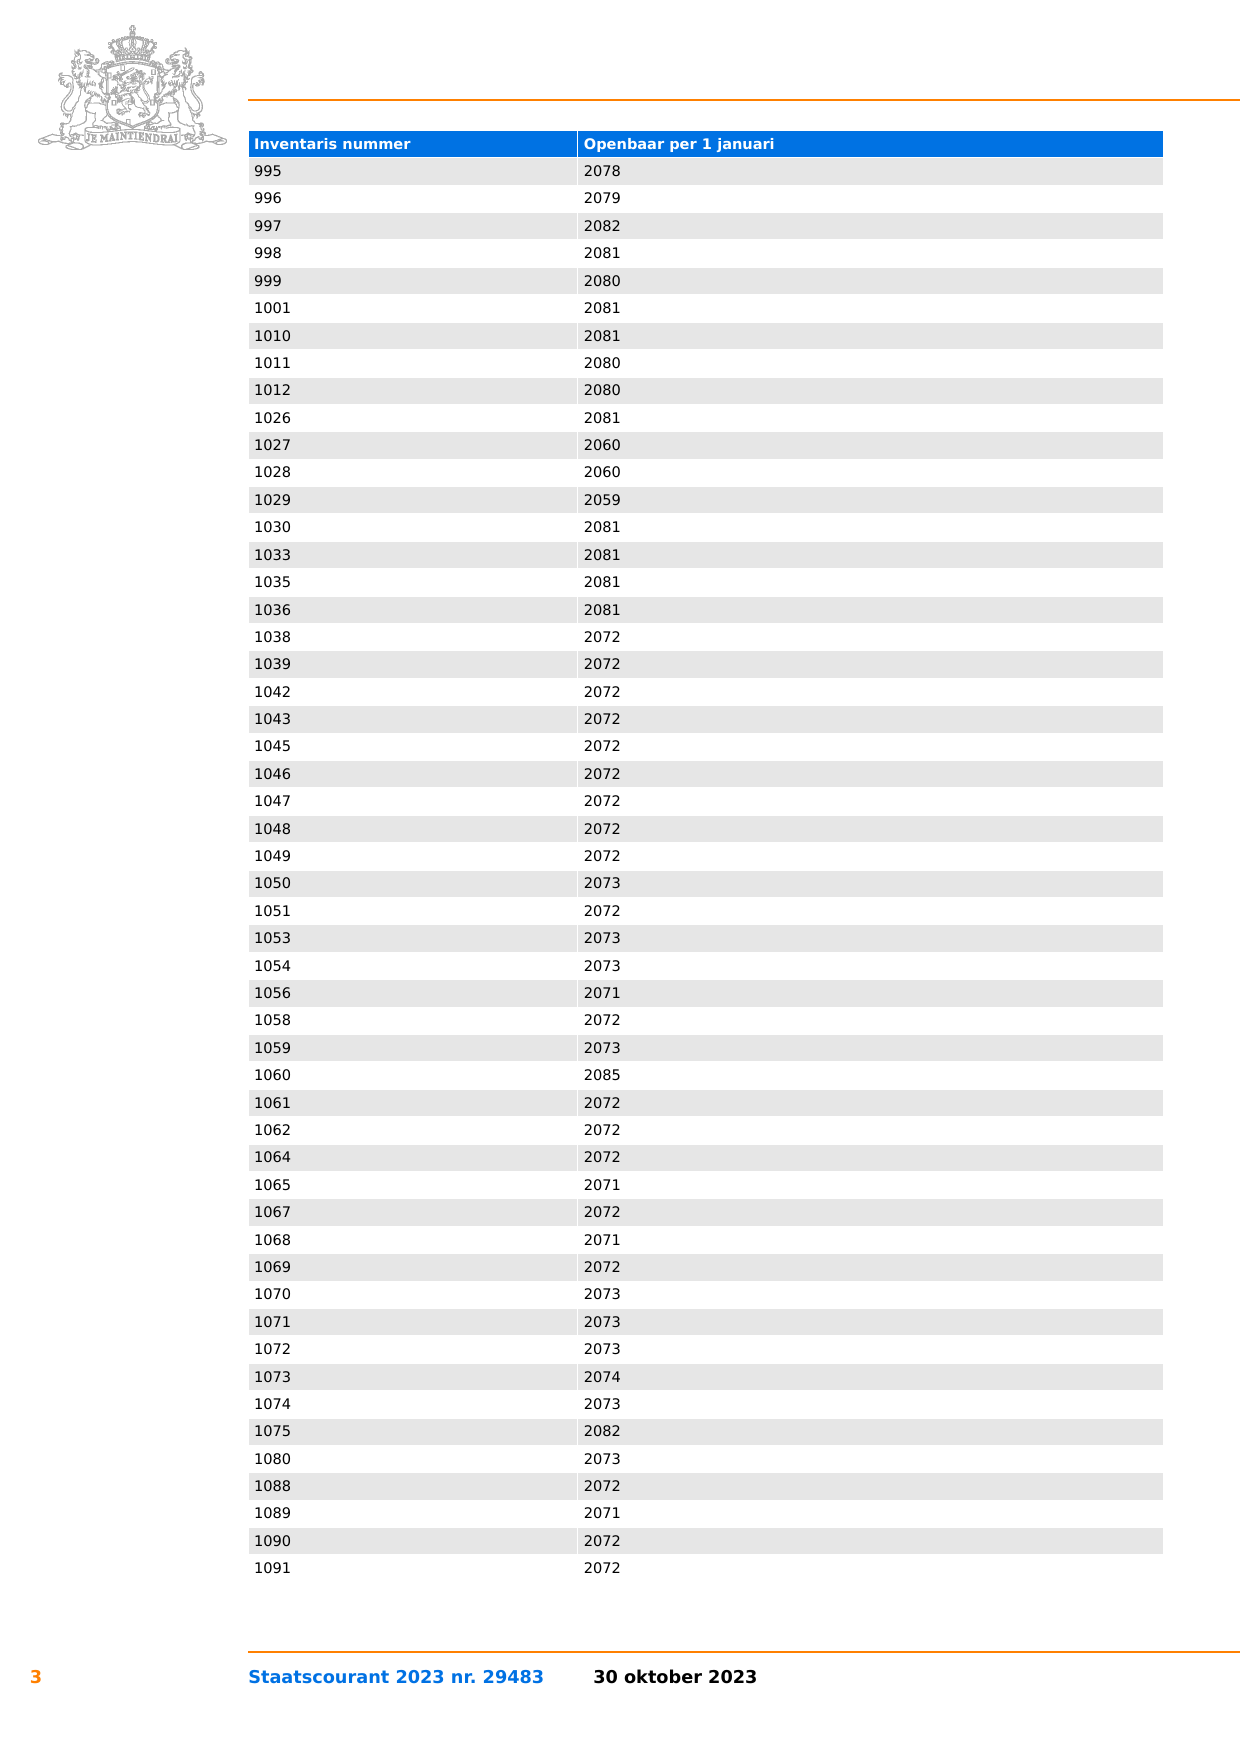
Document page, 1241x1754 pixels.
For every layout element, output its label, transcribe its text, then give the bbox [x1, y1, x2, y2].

table_cell 2072 [578, 1528, 1163, 1554]
table_cell 1054 [249, 953, 577, 979]
table_cell 2073 [578, 1309, 1163, 1335]
table_cell 2079 [578, 186, 1163, 212]
table_cell 2072 [578, 651, 1163, 678]
table_cell 1089 [249, 1501, 577, 1527]
table_cell 2071 [578, 980, 1163, 1007]
table_cell 1033 [249, 542, 577, 568]
table_cell 2071 [578, 1501, 1163, 1527]
table_cell 1059 [249, 1035, 577, 1061]
table_cell 1011 [249, 350, 577, 376]
table_cell 1038 [249, 624, 577, 650]
table_cell 1090 [249, 1528, 577, 1554]
table_cell 2072 [578, 1090, 1163, 1116]
table_cell 1047 [249, 789, 577, 815]
table_cell 1061 [249, 1090, 577, 1116]
table_cell 998 [249, 241, 577, 267]
table_cell 1042 [249, 679, 577, 705]
table_cell 1001 [249, 295, 577, 322]
table_cell 1045 [249, 734, 577, 760]
table_cell 2072 [578, 1556, 1163, 1582]
table_cell 2080 [578, 268, 1163, 294]
table_cell 1091 [249, 1556, 577, 1582]
table_cell 2073 [578, 1446, 1163, 1472]
table_cell 2072 [578, 706, 1163, 733]
table_header Inventaris nummer [249, 131, 577, 157]
table_cell 1071 [249, 1309, 577, 1335]
table_cell 2078 [578, 158, 1163, 185]
table_header Openbaar per 1 januari [578, 131, 1163, 157]
table_cell 2072 [578, 816, 1163, 842]
table_cell 999 [249, 268, 577, 294]
table_cell 995 [249, 158, 577, 185]
table_cell 2082 [578, 1419, 1163, 1445]
table_cell 1035 [249, 569, 577, 596]
table_cell 2082 [578, 213, 1163, 239]
table_cell 1080 [249, 1446, 577, 1472]
table_cell 1060 [249, 1063, 577, 1089]
table_cell 2073 [578, 1282, 1163, 1308]
table_cell 1068 [249, 1227, 577, 1253]
table_cell 1069 [249, 1254, 577, 1281]
table_cell 1088 [249, 1473, 577, 1500]
table_cell 2072 [578, 624, 1163, 650]
table_cell 2080 [578, 378, 1163, 404]
table_cell 1026 [249, 405, 577, 431]
table_cell 2071 [578, 1172, 1163, 1198]
table_cell 1043 [249, 706, 577, 733]
table_cell 2072 [578, 1145, 1163, 1171]
table_cell 2072 [578, 898, 1163, 924]
table_cell 2073 [578, 925, 1163, 952]
table_cell 1050 [249, 871, 577, 897]
table_cell 1075 [249, 1419, 577, 1445]
table_cell 997 [249, 213, 577, 239]
table_cell 1056 [249, 980, 577, 1007]
table_cell 2072 [578, 679, 1163, 705]
table_cell 1049 [249, 843, 577, 869]
table_cell 2072 [578, 1008, 1163, 1034]
picture [38, 25, 227, 150]
table_cell 1065 [249, 1172, 577, 1198]
table_cell 2072 [578, 1473, 1163, 1500]
table_cell 1027 [249, 432, 577, 459]
table_cell 2073 [578, 1336, 1163, 1363]
table_cell 2081 [578, 405, 1163, 431]
table_cell 2081 [578, 241, 1163, 267]
table_cell 2072 [578, 1199, 1163, 1226]
table_cell 2074 [578, 1364, 1163, 1390]
table_cell 1048 [249, 816, 577, 842]
table_cell 1053 [249, 925, 577, 952]
table_cell 1028 [249, 460, 577, 486]
table_cell 2081 [578, 295, 1163, 322]
table_cell 2060 [578, 460, 1163, 486]
table_cell 2072 [578, 843, 1163, 869]
table_cell 2081 [578, 323, 1163, 349]
table_cell 1046 [249, 761, 577, 787]
table_cell 1039 [249, 651, 577, 678]
table_cell 2072 [578, 1254, 1163, 1281]
table_cell 2073 [578, 1035, 1163, 1061]
table_cell 2072 [578, 734, 1163, 760]
table_cell 1067 [249, 1199, 577, 1226]
table_cell 1029 [249, 487, 577, 513]
table_cell 2081 [578, 597, 1163, 623]
table_cell 2072 [578, 761, 1163, 787]
table_cell 1010 [249, 323, 577, 349]
table_cell 2060 [578, 432, 1163, 459]
table_cell 2073 [578, 1391, 1163, 1417]
table_cell 1073 [249, 1364, 577, 1390]
table_cell 2073 [578, 871, 1163, 897]
table_cell 2081 [578, 515, 1163, 541]
table_cell 1074 [249, 1391, 577, 1417]
table_cell 2071 [578, 1227, 1163, 1253]
table_cell 2072 [578, 789, 1163, 815]
table_cell 1064 [249, 1145, 577, 1171]
table_cell 2073 [578, 953, 1163, 979]
table_cell 1072 [249, 1336, 577, 1363]
table_cell 2080 [578, 350, 1163, 376]
table_cell 2085 [578, 1063, 1163, 1089]
table_cell 996 [249, 186, 577, 212]
table_cell 1058 [249, 1008, 577, 1034]
table_cell 1062 [249, 1117, 577, 1143]
table_cell 2072 [578, 1117, 1163, 1143]
table_cell 2081 [578, 542, 1163, 568]
table_cell 1012 [249, 378, 577, 404]
table_cell 1030 [249, 515, 577, 541]
table_cell 1051 [249, 898, 577, 924]
table_cell 2081 [578, 569, 1163, 596]
table_cell 1036 [249, 597, 577, 623]
table_cell 2059 [578, 487, 1163, 513]
table_cell 1070 [249, 1282, 577, 1308]
